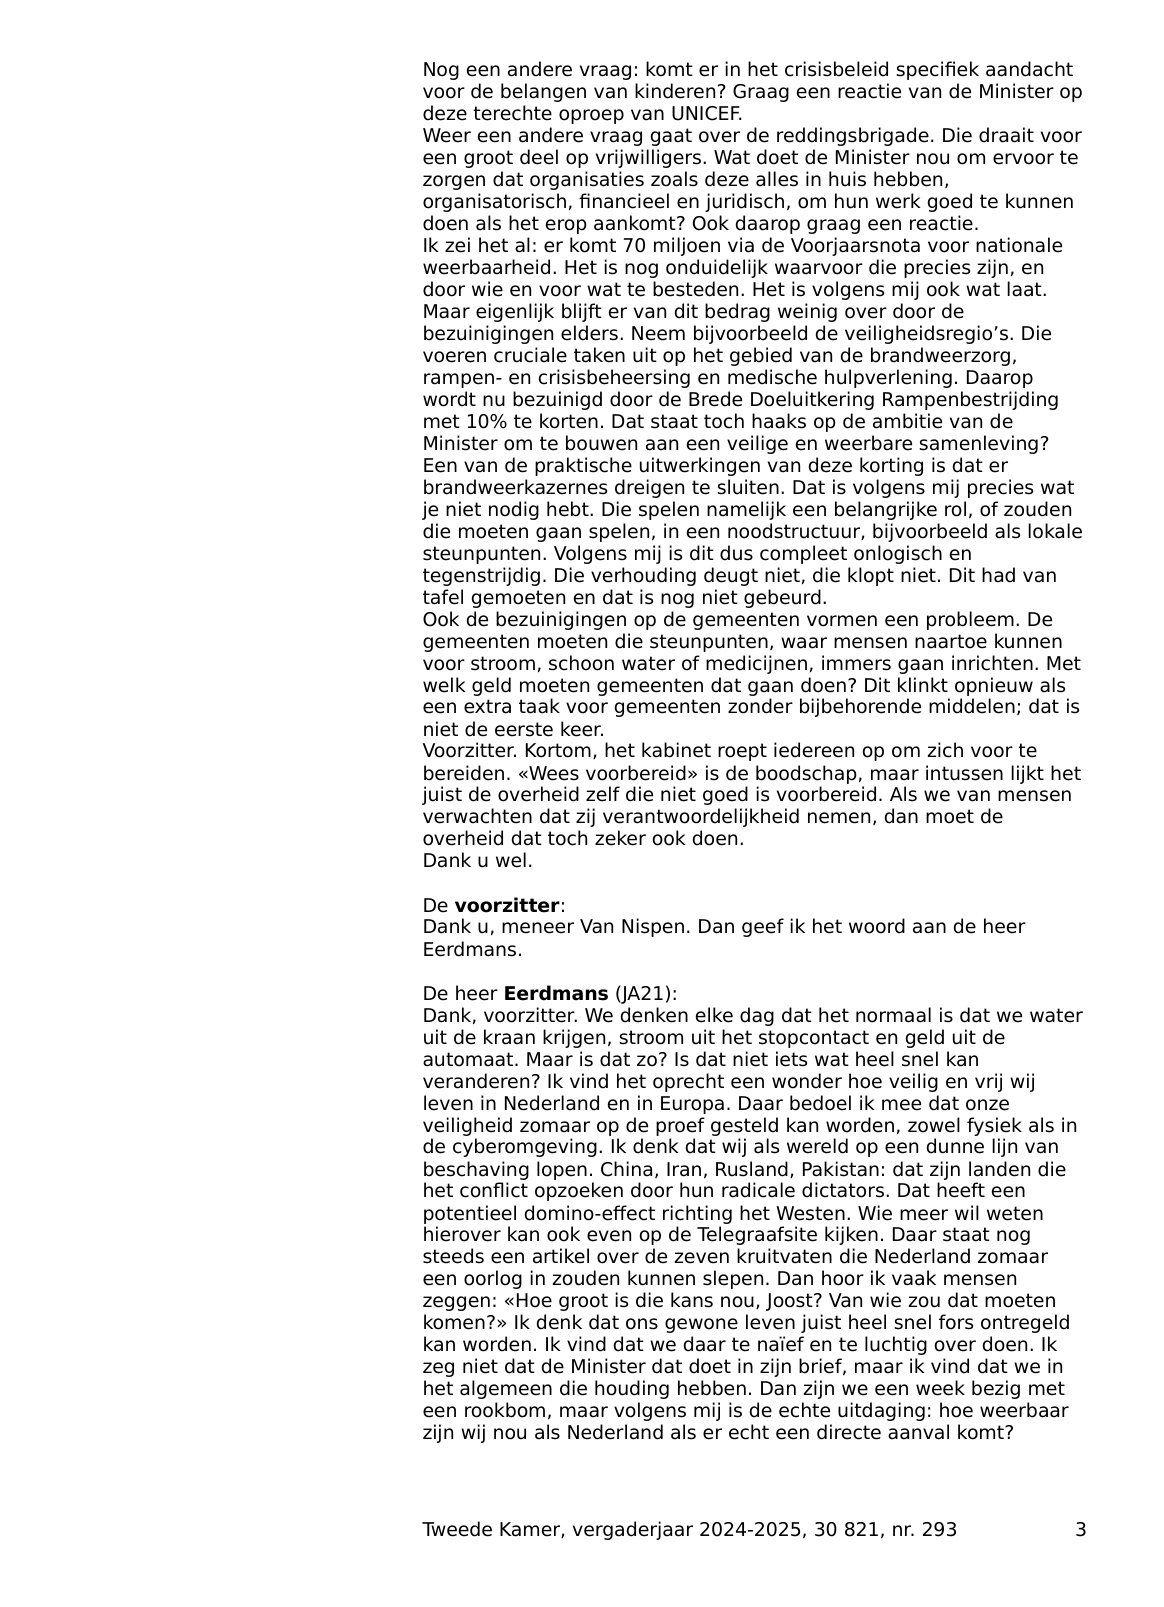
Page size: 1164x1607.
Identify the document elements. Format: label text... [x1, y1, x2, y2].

text Weer een andere vraag gaat over de reddingsbrigade. Die draait voor een groot deel op vrijwilligers. Wat doet de Minister nou om ervoor te zorgen dat organisaties zoals deze alles in huis hebben, organisatorisch, financieel en juridisch, om hun werk goed te kunnen doen als het erop aankomt? Ook daarop graag een reactie. [422, 125, 1087, 235]
text Dank u wel. [422, 850, 1087, 872]
text Ook de bezuinigingen op de gemeenten vormen een probleem. De gemeenten moeten die steunpunten, waar mensen naartoe kunnen voor stroom, schoon water of medicijnen, immers gaan inrichten. Met welk geld moeten gemeenten dat gaan doen? Dit klinkt opnieuw als een extra taak voor gemeenten zonder bijbehorende middelen; dat is niet de eerste keer. [422, 608, 1087, 740]
text De heer Eerdmans (JA21): [422, 983, 1087, 1004]
text Ik zei het al: er komt 70 miljoen via de Voorjaarsnota voor nationale weerbaarheid. Het is nog onduidelijk waarvoor die precies zijn, en door wie en voor wat te besteden. Het is volgens mij ook wat laat. Maar eigenlijk blijft er van dit bedrag weinig over door de bezuinigingen elders. Neem bijvoorbeeld de veiligheidsregio’s. Die voeren cruciale taken uit op het gebied van de brandweerzorg, rampen- en crisisbeheersing en medische hulpverlening. Daarop wordt nu bezuinigd door de Brede Doeluitkering Rampenbestrijding met 10% te korten. Dat staat toch haaks op de ambitie van de Minister om te bouwen aan een veilige en weerbare samenleving? Een van de praktische uitwerkingen van deze korting is dat er brandweerkazernes dreigen te sluiten. Dat is volgens mij precies wat je niet nodig hebt. Die spelen namelijk een belangrijke rol, of zouden die moeten gaan spelen, in een noodstructuur, bijvoorbeeld als lokale steunpunten. Volgens mij is dit dus compleet onlogisch en tegenstrijdig. Die verhouding deugt niet, die klopt niet. Dit had van tafel gemoeten en dat is nog niet gebeurd. [422, 235, 1087, 608]
text De voorzitter: [422, 894, 1087, 916]
text Dank, voorzitter. We denken elke dag dat het normaal is dat we water uit de kraan krijgen, stroom uit het stopcontact en geld uit de automaat. Maar is dat zo? Is dat niet iets wat heel snel kan veranderen? Ik vind het oprecht een wonder hoe veilig en vrij wij leven in Nederland en in Europa. Daar bedoel ik mee dat onze veiligheid zomaar op de proef gesteld kan worden, zowel fysiek als in de cyberomgeving. Ik denk dat wij als wereld op een dunne lijn van beschaving lopen. China, Iran, Rusland, Pakistan: dat zijn landen die het conflict opzoeken door hun radicale dictators. Dat heeft een potentieel domino-effect richting het Westen. Wie meer wil weten hierover kan ook even op de Telegraafsite kijken. Daar staat nog steeds een artikel over de zeven kruitvaten die Nederland zomaar een oorlog in zouden kunnen slepen. Dan hoor ik vaak mensen zeggen: «Hoe groot is die kans nou, Joost? Van wie zou dat moeten komen?» Ik denk dat ons gewone leven juist heel snel fors ontregeld kan worden. Ik vind dat we daar te naïef en te luchtig over doen. Ik zeg niet dat de Minister dat doet in zijn brief, maar ik vind dat we in het algemeen die houding hebben. Dan zijn we een week bezig met een rookbom, maar volgens mij is de echte uitdaging: hoe weerbaar zijn wij nou als Nederland als er echt een directe aanval komt? [422, 1004, 1087, 1444]
text Dank u, meneer Van Nispen. Dan geef ik het woord aan de heer Eerdmans. [422, 916, 1087, 960]
text Nog een andere vraag: komt er in het crisisbeleid specifiek aandacht voor de belangen van kinderen? Graag een reactie van de Minister op deze terechte oproep van UNICEF. [422, 59, 1087, 125]
text Voorzitter. Kortom, het kabinet roept iedereen op om zich voor te bereiden. «Wees voorbereid» is de boodschap, maar intussen lijkt het juist de overheid zelf die niet goed is voorbereid. Als we van mensen verwachten dat zij verantwoordelijkheid nemen, dan moet de overheid dat toch zeker ook doen. [422, 740, 1087, 850]
